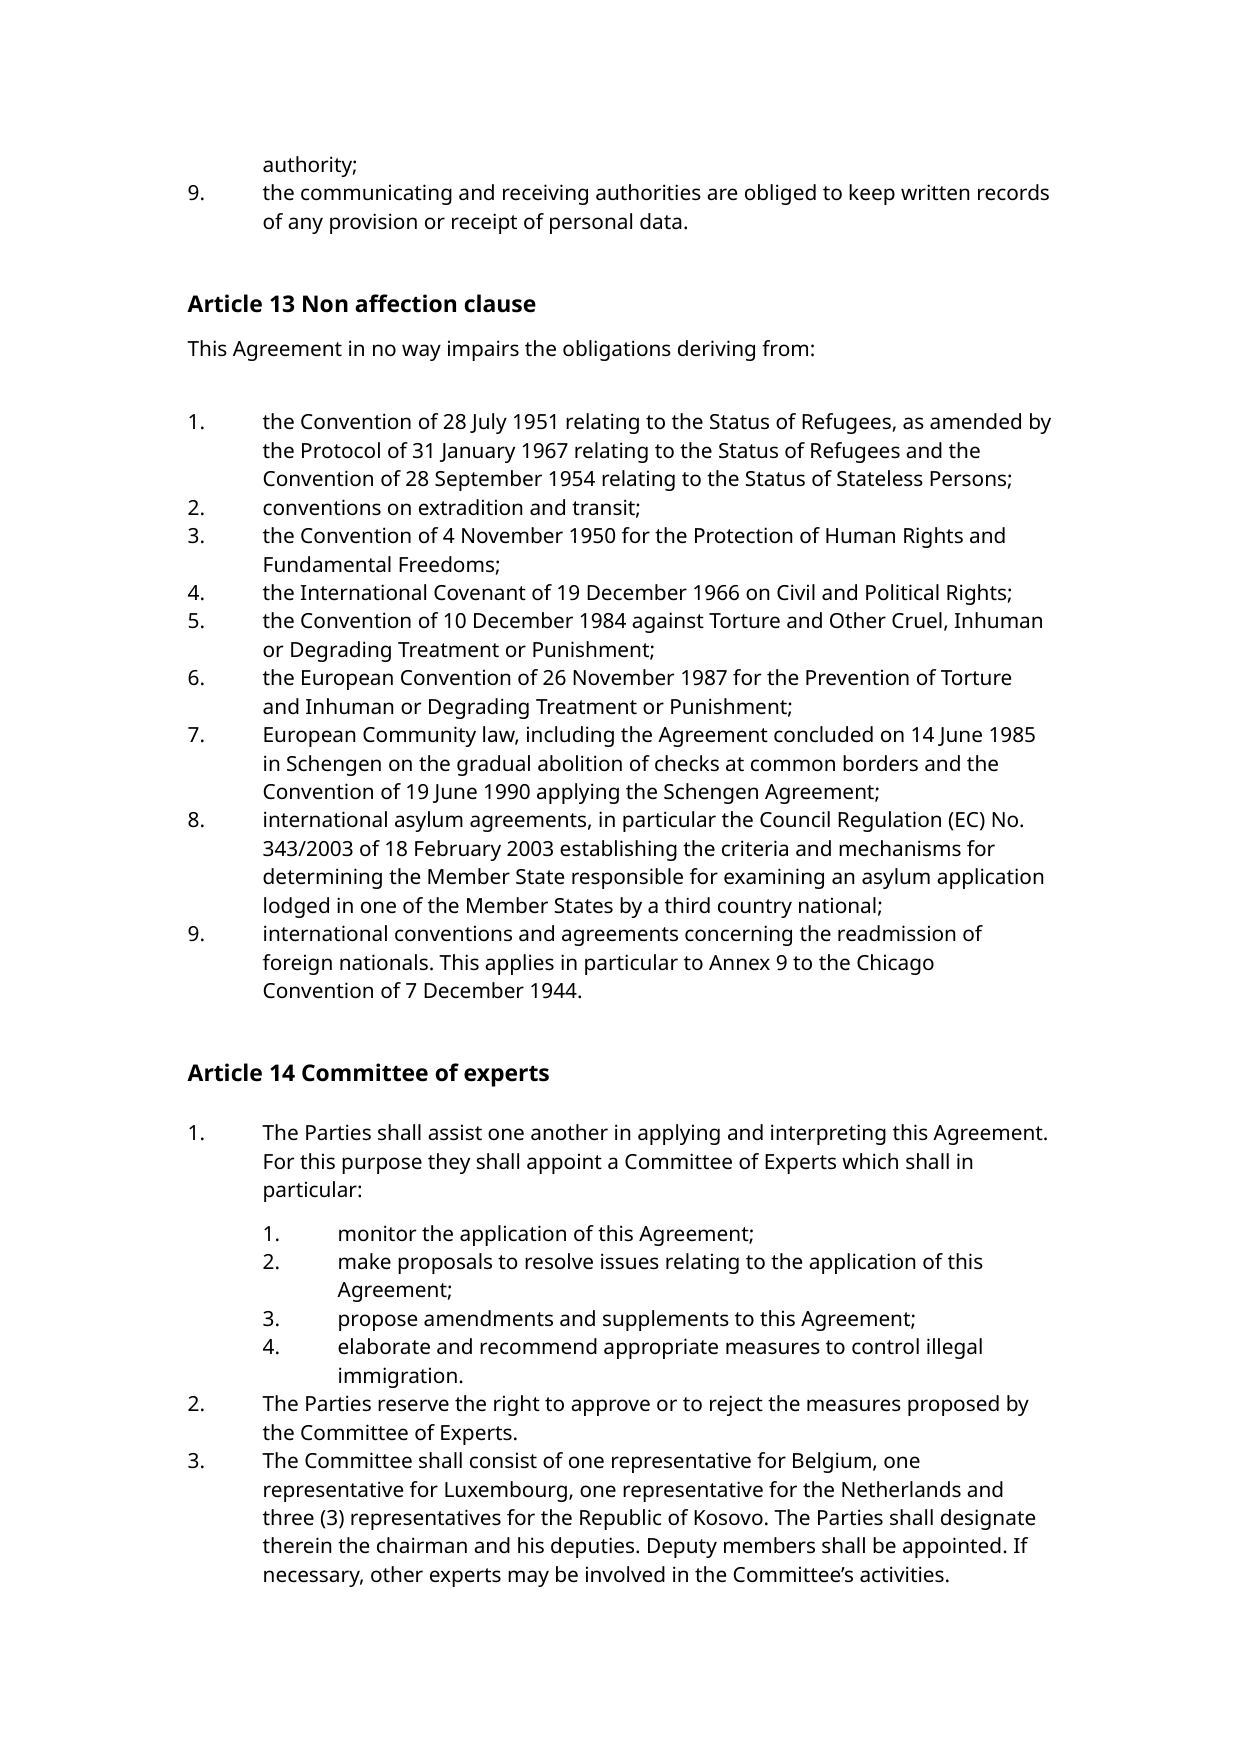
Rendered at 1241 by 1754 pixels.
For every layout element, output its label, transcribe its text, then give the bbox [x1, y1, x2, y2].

list propose amendments and supplements to this Agreement; [262, 1304, 1053, 1332]
list the Convention of 10 December 1984 against Torture and Other Cruel, Inhuman or Degrading Treatment or Punishment; [187, 607, 1053, 663]
list the communicating and receiving authorities are obliged to keep written records of any provision or receipt of personal data. [187, 178, 1053, 235]
subtitle Article 13 Non affection clause [187, 288, 1053, 319]
list the Convention of 4 November 1950 for the Protection of Human Rights and Fundamental Freedoms; [187, 521, 1053, 578]
list international conventions and agreements concerning the readmission of foreign nationals. This applies in particular to Annex 9 to the Chicago Convention of 7 December 1944. [187, 919, 1053, 1005]
text This Agreement in no way impairs the obligations deriving from: [187, 334, 1053, 362]
list the International Covenant of 19 December 1966 on Civil and Political Rights; [187, 578, 1053, 607]
list monitor the application of this Agreement; [262, 1219, 1053, 1247]
list The Committee shall consist of one representative for Belgium, one representative for Luxembourg, one representative for the Netherlands and three (3) representatives for the Republic of Kosovo. The Parties shall designate therein the chairman and his deputies. Deputy members shall be appointed. If necessary, other experts may be involved in the Committee’s activities. [187, 1446, 1053, 1588]
list authority; [187, 150, 1053, 178]
list The Parties shall assist one another in applying and interpreting this Agreement. For this purpose they shall appoint a Committee of Experts which shall in particular: [187, 1118, 1053, 1204]
list international asylum agreements, in particular the Council Regulation (EC) No. 343/2003 of 18 February 2003 establishing the criteria and mechanisms for determining the Member State responsible for examining an asylum application lodged in one of the Member States by a third country national; [187, 806, 1053, 919]
list the Convention of 28 July 1951 relating to the Status of Refugees, as amended by the Protocol of 31 January 1967 relating to the Status of Refugees and the Convention of 28 September 1954 relating to the Status of Stateless Persons; [187, 407, 1053, 493]
list conventions on extradition and transit; [187, 493, 1053, 521]
list the European Convention of 26 November 1987 for the Prevention of Torture and Inhuman or Degrading Treatment or Punishment; [187, 663, 1053, 720]
subtitle Article 14 Committee of experts [187, 1057, 1053, 1088]
list elaborate and recommend appropriate measures to control illegal immigration. [262, 1332, 1053, 1389]
list European Community law, including the Agreement concluded on 14 June 1985 in Schengen on the gradual abolition of checks at common borders and the Convention of 19 June 1990 applying the Schengen Agreement; [187, 720, 1053, 806]
list make proposals to resolve issues relating to the application of this Agreement; [262, 1247, 1053, 1304]
list The Parties reserve the right to approve or to reject the measures proposed by the Committee of Experts. [187, 1389, 1053, 1446]
